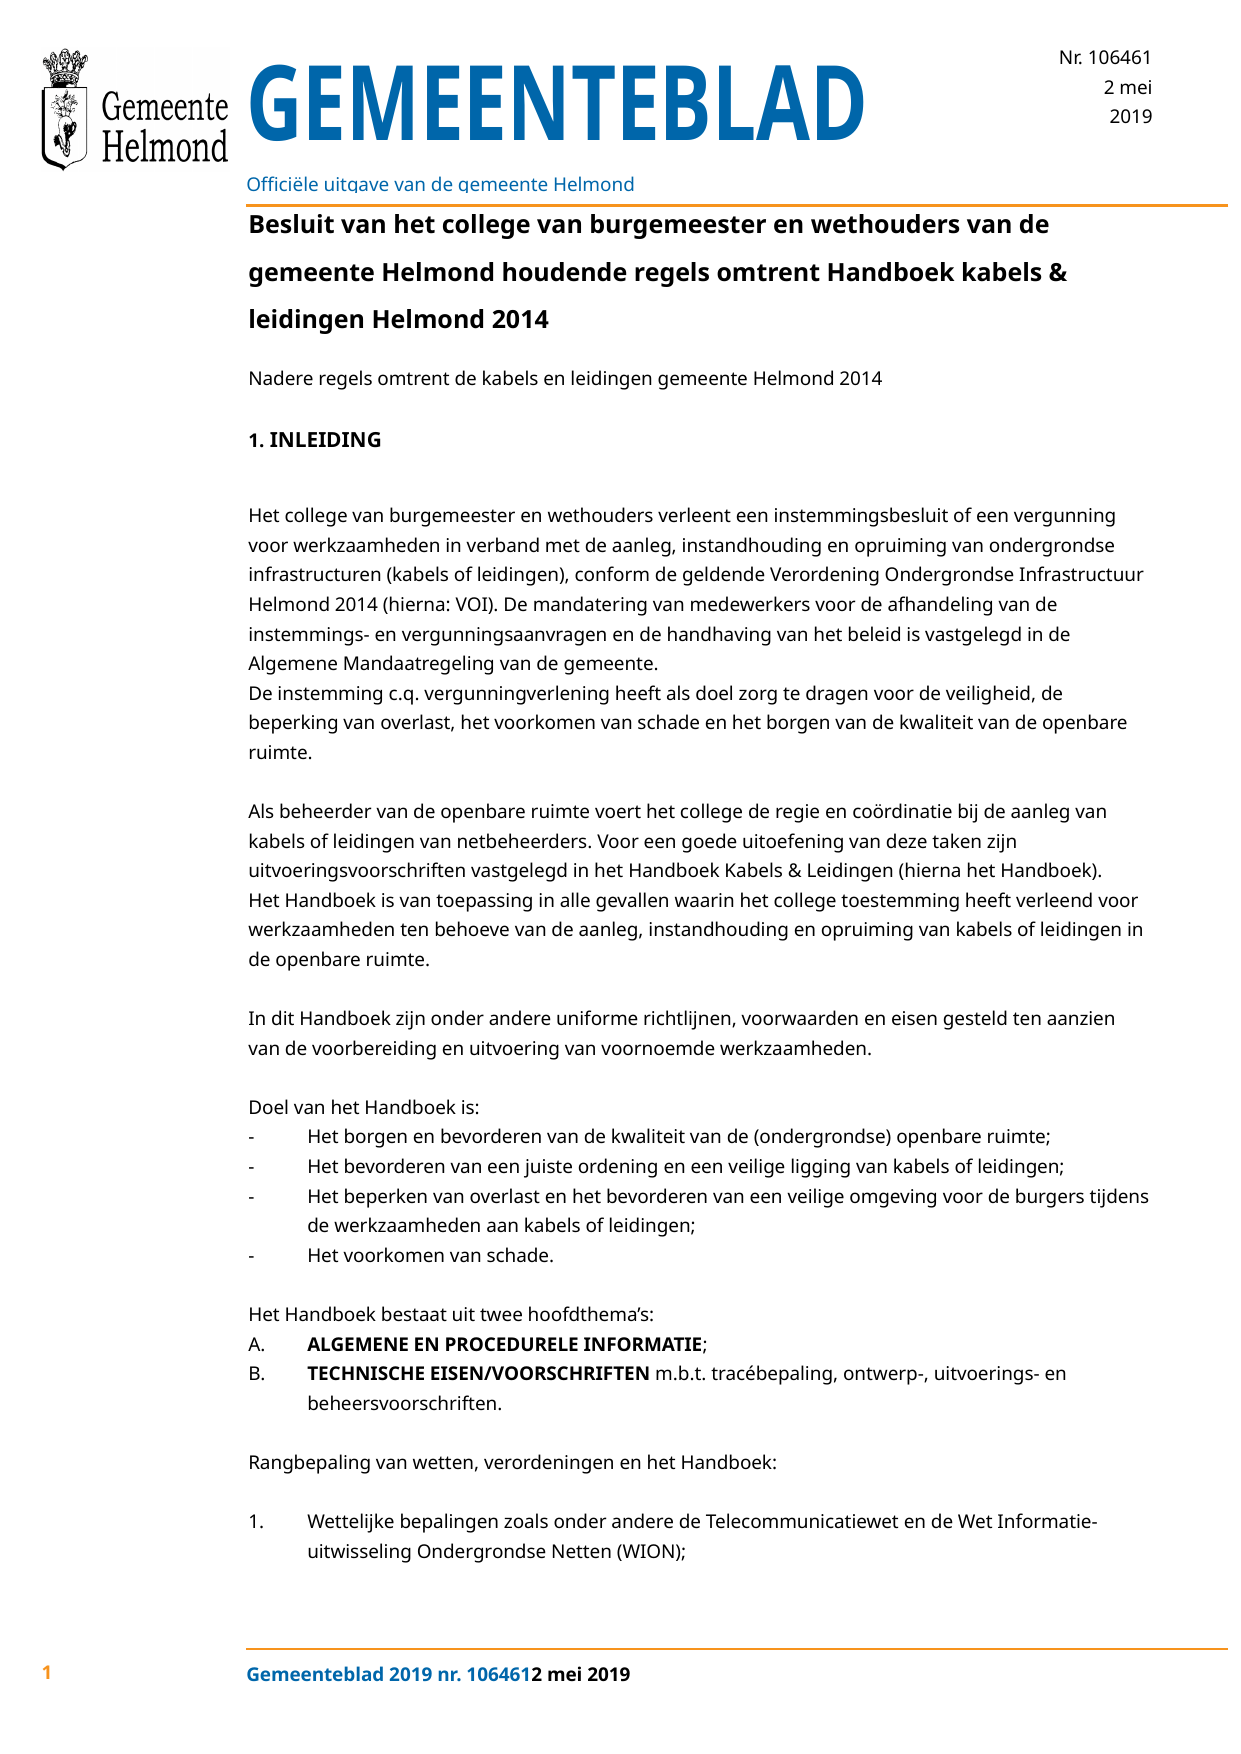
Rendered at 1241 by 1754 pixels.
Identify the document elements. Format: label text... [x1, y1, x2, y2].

text Nadere regels omtrent de kabels en leidingen gemeente Helmond 2014 [248, 366, 1152, 391]
text 1. INLEIDING [248, 425, 1152, 453]
text Het Handboek bestaat uit twee hoofdthema’s: [248, 1301, 1152, 1327]
picture [41, 47, 231, 172]
list Het beperken van overlast en het bevorderen van een veilige omgeving voor de burgers tijdens de werkzaamheden aan kabels of leidingen; [248, 1183, 1152, 1238]
text Het Handboek is van toepassing in alle gevallen waarin het college toestemming heeft verleend voor werkzaamheden ten behoeve van de aanleg, instandhouding en opruiming van kabels of leidingen in de openbare ruimte. [248, 887, 1152, 972]
text Besluit van het college van burgemeester en wethouders van de gemeente Helmond houdende regels omtrent Handboek kabels & leidingen Helmond 2014 [248, 207, 1152, 336]
text In dit Handboek zijn onder andere uniforme richtlijnen, voorwaarden en eisen gesteld ten aanzien van de voorbereiding en uitvoering van voornoemde werkzaamheden. [248, 1005, 1152, 1061]
list Het borgen en bevorderen van de kwaliteit van de (ondergrondse) openbare ruimte; [248, 1124, 1152, 1149]
list ALGEMENE EN PROCEDURELE INFORMATIE; [248, 1331, 1152, 1356]
text Doel van het Handboek is: [248, 1094, 1152, 1120]
list Het bevorderen van een juiste ordening en een veilige ligging van kabels of leidingen; [248, 1153, 1152, 1179]
list Het voorkomen van schade. [248, 1242, 1152, 1268]
text Het college van burgemeester en wethouders verleent een instemmingsbesluit of een vergunning voor werkzaamheden in verband met de aanleg, instandhouding en opruiming van ondergrondse infrastructuren (kabels of leidingen), conform de geldende Verordening Ondergrondse Infrastructuur Helmond 2014 (hierna: VOI). De mandatering van medewerkers voor de afhandeling van de instemmings- en vergunningsaanvragen en de handhaving van het beleid is vastgelegd in de Algemene Mandaatregeling van de gemeente. [248, 502, 1152, 676]
text Rangbepaling van wetten, verordeningen en het Handboek: [248, 1449, 1152, 1475]
text Als beheerder van de openbare ruimte voert het college de regie en coördinatie bij de aanleg van kabels of leidingen van netbeheerders. Voor een goede uitoefening van deze taken zijn uitvoeringsvoorschriften vastgelegd in het Handboek Kabels & Leidingen (hierna het Handboek). [248, 798, 1152, 883]
list Wettelijke bepalingen zoals onder andere de Telecommunicatiewet en de Wet Informatie-uitwisseling Ondergrondse Netten (WION); [248, 1508, 1152, 1563]
list TECHNISCHE EISEN/VOORSCHRIFTEN m.b.t. tracébepaling, ontwerp-, uitvoerings- en beheersvoorschriften. [248, 1360, 1152, 1416]
text De instemming c.q. vergunningverlening heeft als doel zorg te dragen voor de veiligheid, de beperking van overlast, het voorkomen van schade en het borgen van de kwaliteit van de openbare ruimte. [248, 680, 1152, 765]
